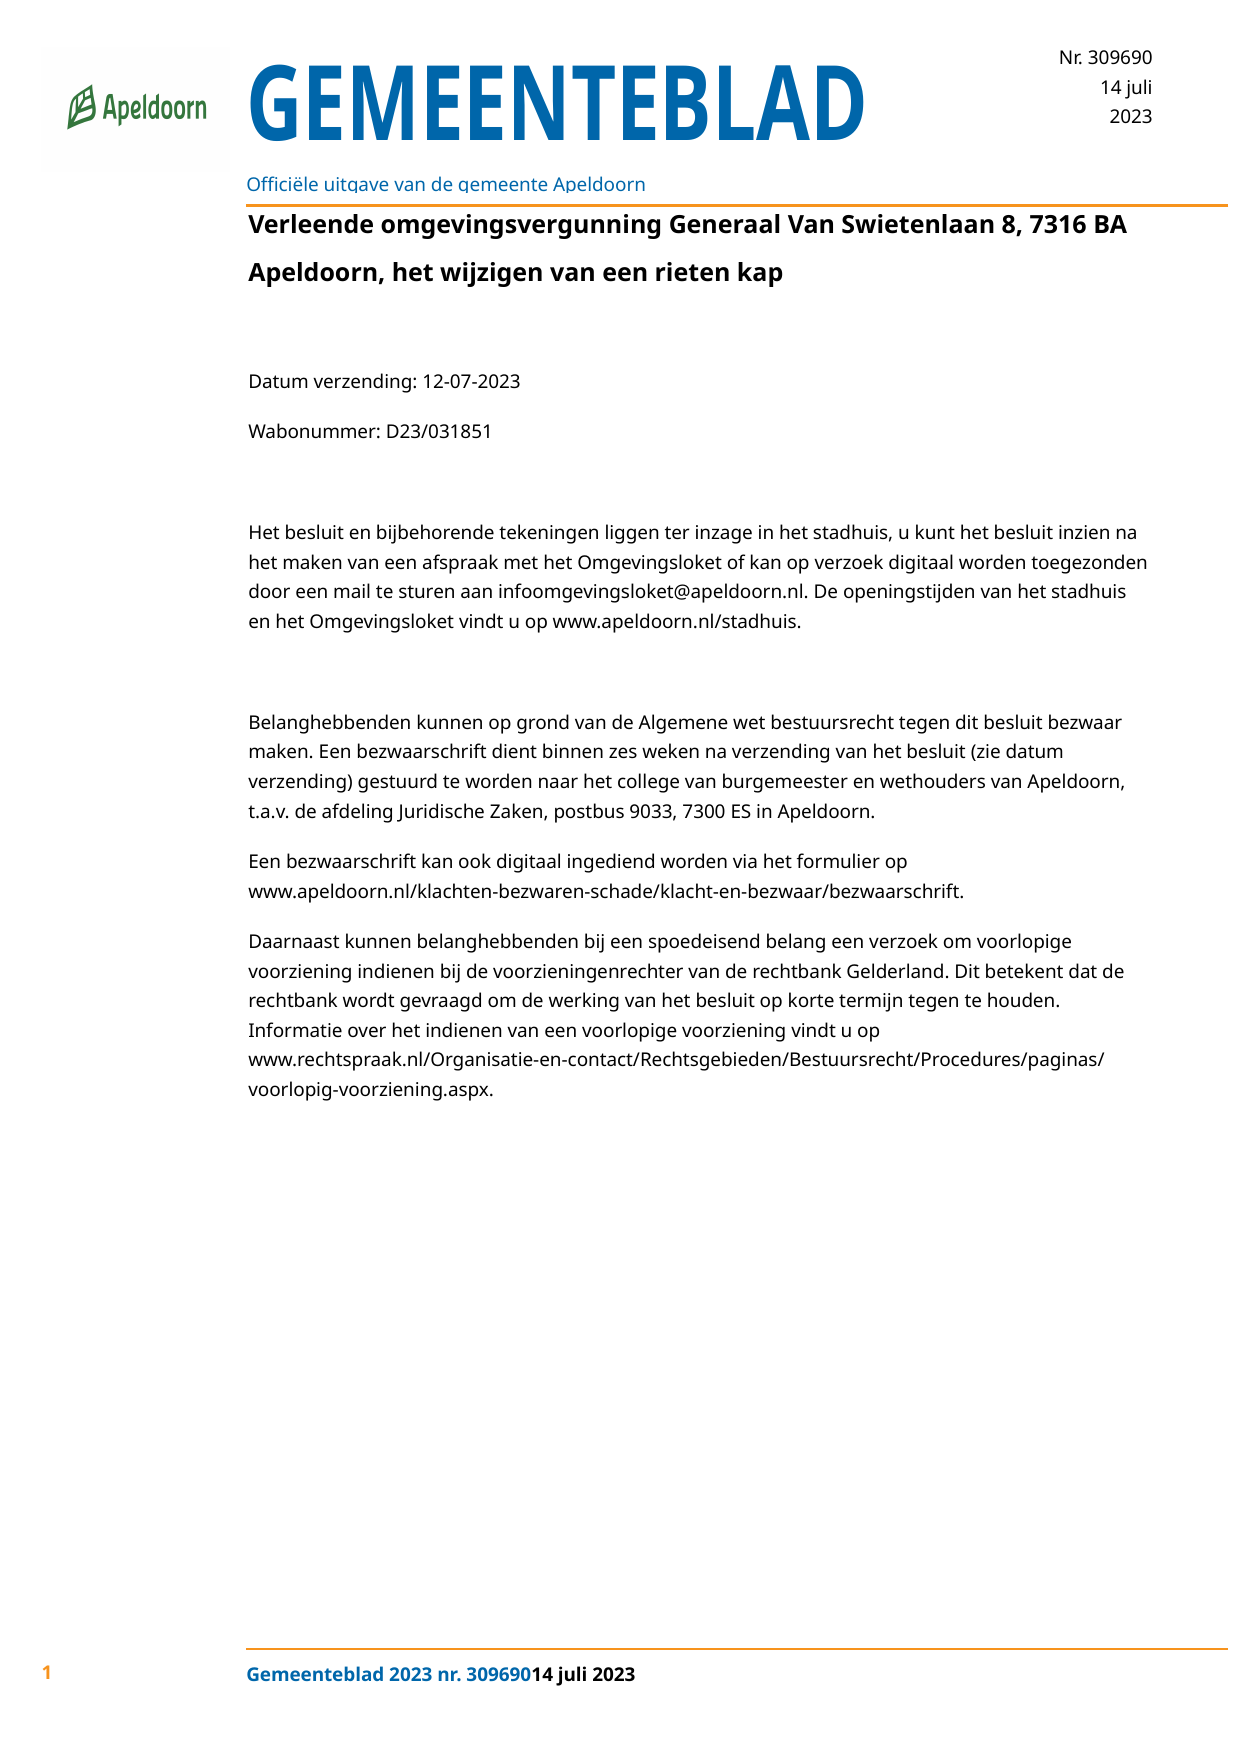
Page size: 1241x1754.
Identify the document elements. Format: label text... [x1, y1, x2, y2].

text Een bezwaarschrift kan ook digitaal ingediend worden via het formulier op www.apeldoorn.nl/klachten-bezwaren-schade/klacht-en-bezwaar/bezwaarschrift. [248, 848, 1152, 904]
text Wabonummer: D23/031851 [248, 419, 1152, 444]
text Daarnaast kunnen belanghebbenden bij een spoedeisend belang een verzoek om voorlopige voorziening indienen bij de voorzieningenrechter van de rechtbank Gelderland. Dit betekent dat de rechtbank wordt gevraagd om de werking van het besluit op korte termijn tegen te houden. Informatie over het indienen van een voorlopige voorziening vindt u op www.rechtspraak.nl/Organisatie-en-contact/Rechtsgebieden/Bestuursrecht/Procedures/paginas/voorlopig-voorziening.aspx. [248, 928, 1152, 1102]
text Datum verzending: 12-07-2023 [248, 368, 1152, 394]
text Verleende omgevingsvergunning Generaal Van Swietenlaan 8, 7316 BA Apeldoorn, het wijzigen van een rieten kap [248, 207, 1152, 288]
text Belanghebbenden kunnen op grond van de Algemene wet bestuursrecht tegen dit besluit bezwaar maken. Een bezwaarschrift dient binnen zes weken na verzending van het besluit (zie datum verzending) gestuurd te worden naar het college van burgemeester en wethouders van Apeldoorn, t.a.v. de afdeling Juridische Zaken, postbus 9033, 7300 ES in Apeldoorn. [248, 709, 1152, 824]
picture [41, 47, 231, 172]
text Het besluit en bijbehorende tekeningen liggen ter inzage in het stadhuis, u kunt het besluit inzien na het maken van een afspraak met het Omgevingsloket of kan op verzoek digitaal worden toegezonden door een mail te sturen aan infoomgevingsloket@apeldoorn.nl. De openingstijden van het stadhuis en het Omgevingsloket vindt u op www.apeldoorn.nl/stadhuis. [248, 519, 1152, 634]
